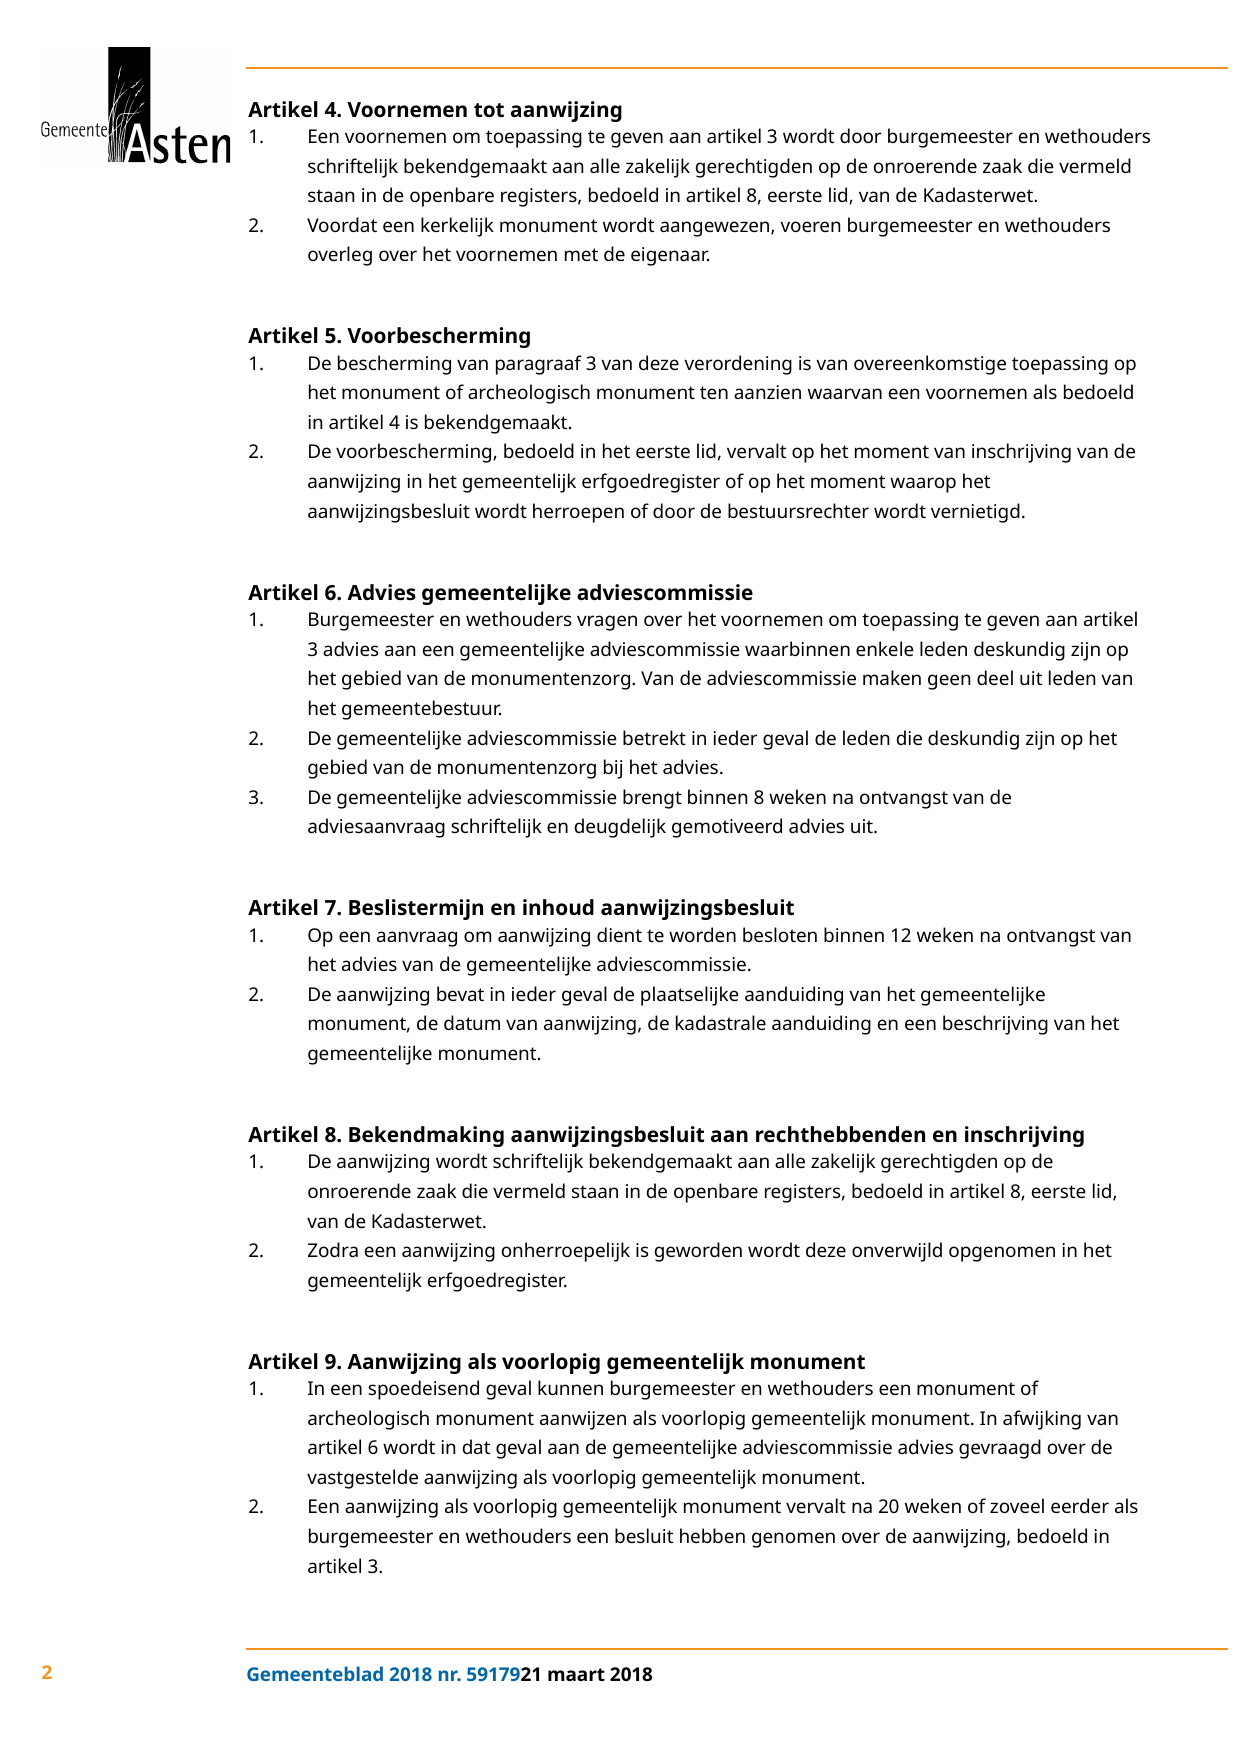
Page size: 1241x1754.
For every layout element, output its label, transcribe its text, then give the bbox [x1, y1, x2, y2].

list Een voornemen om toepassing te geven aan artikel 3 wordt door burgemeester en wethouders schriftelijk bekendgemaakt aan alle zakelijk gerechtigden op de onroerende zaak die vermeld staan in de openbare registers, bedoeld in artikel 8, eerste lid, van de Kadasterwet. [248, 123, 1152, 208]
text Artikel 6. Advies gemeentelijke adviescommissie [248, 578, 1152, 606]
text Artikel 8. Bekendmaking aanwijzingsbesluit aan rechthebbenden en inschrijving [248, 1120, 1152, 1149]
list Een aanwijzing als voorlopig gemeentelijk monument vervalt na 20 weken of zoveel eerder als burgemeester en wethouders een besluit hebben genomen over de aanwijzing, bedoeld in artikel 3. [248, 1494, 1152, 1579]
list Voordat een kerkelijk monument wordt aangewezen, voeren burgemeester en wethouders overleg over het voornemen met de eigenaar. [248, 212, 1152, 267]
list In een spoedeisend geval kunnen burgemeester en wethouders een monument of archeologisch monument aanwijzen als voorlopig gemeentelijk monument. In afwijking van artikel 6 wordt in dat geval aan de gemeentelijke adviescommissie advies gevraagd over de vastgestelde aanwijzing als voorlopig gemeentelijk monument. [248, 1375, 1152, 1490]
list De voorbescherming, bedoeld in het eerste lid, vervalt op het moment van inschrijving van de aanwijzing in het gemeentelijk erfgoedregister of op het moment waarop het aanwijzingsbesluit wordt herroepen of door de bestuursrechter wordt vernietigd. [248, 439, 1152, 524]
list De aanwijzing wordt schriftelijk bekendgemaakt aan alle zakelijk gerechtigden op de onroerende zaak die vermeld staan in de openbare registers, bedoeld in artikel 8, eerste lid, van de Kadasterwet. [248, 1149, 1152, 1233]
list Zodra een aanwijzing onherroepelijk is geworden wordt deze onverwijld opgenomen in het gemeentelijk erfgoedregister. [248, 1237, 1152, 1293]
list De aanwijzing bevat in ieder geval de plaatselijke aanduiding van het gemeentelijke monument, de datum van aanwijzing, de kadastrale aanduiding en een beschrijving van het gemeentelijke monument. [248, 981, 1152, 1066]
list De bescherming van paragraaf 3 van deze verordening is van overeenkomstige toepassing op het monument of archeologisch monument ten aanzien waarvan een voornemen als bedoeld in artikel 4 is bekendgemaakt. [248, 350, 1152, 435]
list Op een aanvraag om aanwijzing dient te worden besloten binnen 12 weken na ontvangst van het advies van de gemeentelijke adviescommissie. [248, 922, 1152, 977]
text Artikel 9. Aanwijzing als voorlopig gemeentelijk monument [248, 1347, 1152, 1375]
list Burgemeester en wethouders vragen over het voornemen om toepassing te geven aan artikel 3 advies aan een gemeentelijke adviescommissie waarbinnen enkele leden deskundig zijn op het gebied van de monumentenzorg. Van de adviescommissie maken geen deel uit leden van het gemeentebestuur. [248, 606, 1152, 721]
text Artikel 5. Voorbescherming [248, 322, 1152, 350]
list De gemeentelijke adviescommissie brengt binnen 8 weken na ontvangst van de adviesaanvraag schriftelijk en deugdelijk gemotiveerd advies uit. [248, 784, 1152, 839]
text Artikel 7. Beslistermijn en inhoud aanwijzingsbesluit [248, 893, 1152, 922]
text Artikel 4. Voornemen tot aanwijzing [248, 95, 1152, 123]
list De gemeentelijke adviescommissie betrekt in ieder geval de leden die deskundig zijn op het gebied van de monumentenzorg bij het advies. [248, 725, 1152, 780]
picture [41, 47, 231, 172]
